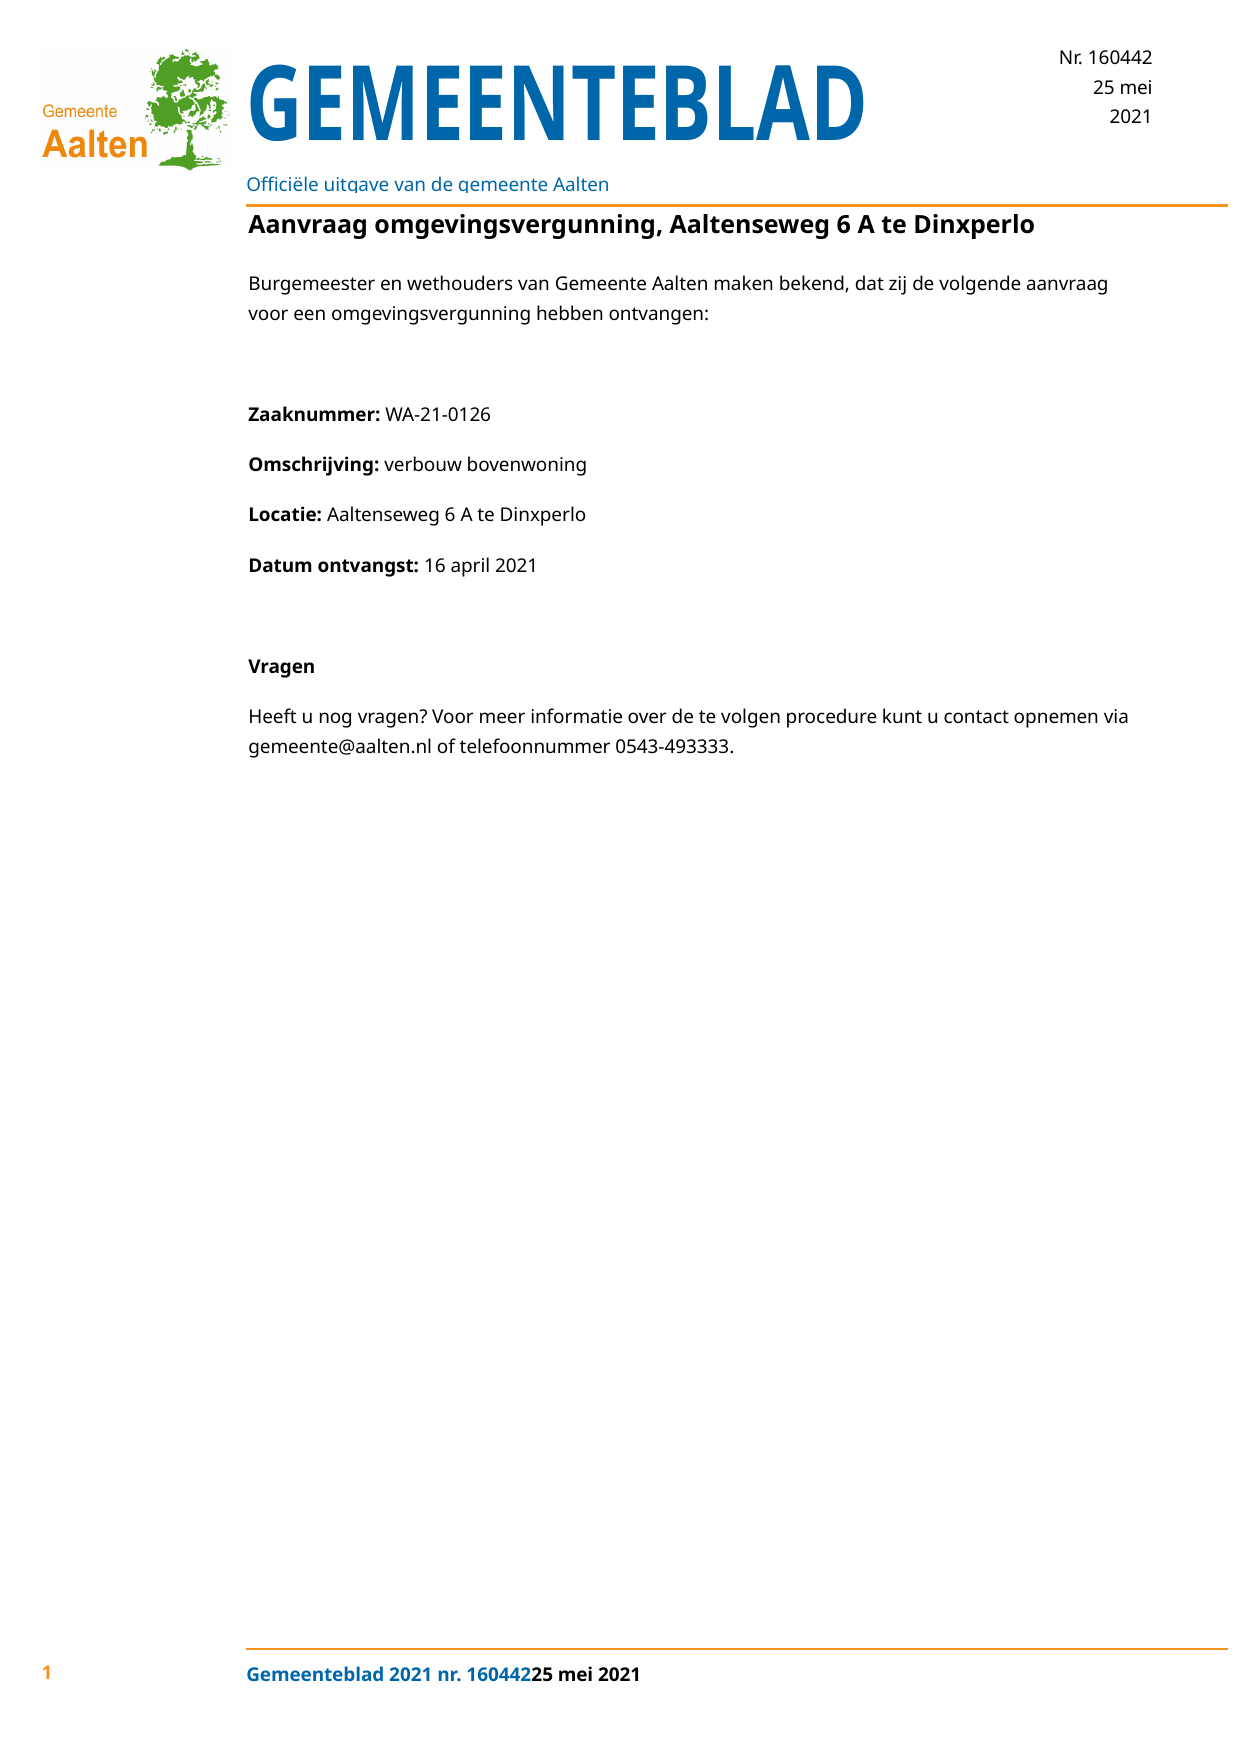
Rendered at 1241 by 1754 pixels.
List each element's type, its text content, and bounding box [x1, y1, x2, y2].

picture [41, 47, 231, 172]
text Datum ontvangst: 16 april 2021 [248, 552, 1152, 578]
text Vragen [248, 653, 1152, 678]
text Zaaknummer: WA-21-0126 [248, 401, 1152, 426]
text Burgemeester en wethouders van Gemeente Aalten maken bekend, dat zij de volgende aanvraag voor een omgevingsvergunning hebben ontvangen: [248, 270, 1152, 326]
text Heeft u nog vragen? Voor meer informatie over de te volgen procedure kunt u contact opnemen via gemeente@aalten.nl of telefoonnummer 0543-493333. [248, 703, 1152, 758]
text Omschrijving: verbouw bovenwoning [248, 451, 1152, 477]
text Locatie: Aaltenseweg 6 A te Dinxperlo [248, 502, 1152, 527]
text Aanvraag omgevingsvergunning, Aaltenseweg 6 A te Dinxperlo [248, 207, 1152, 241]
